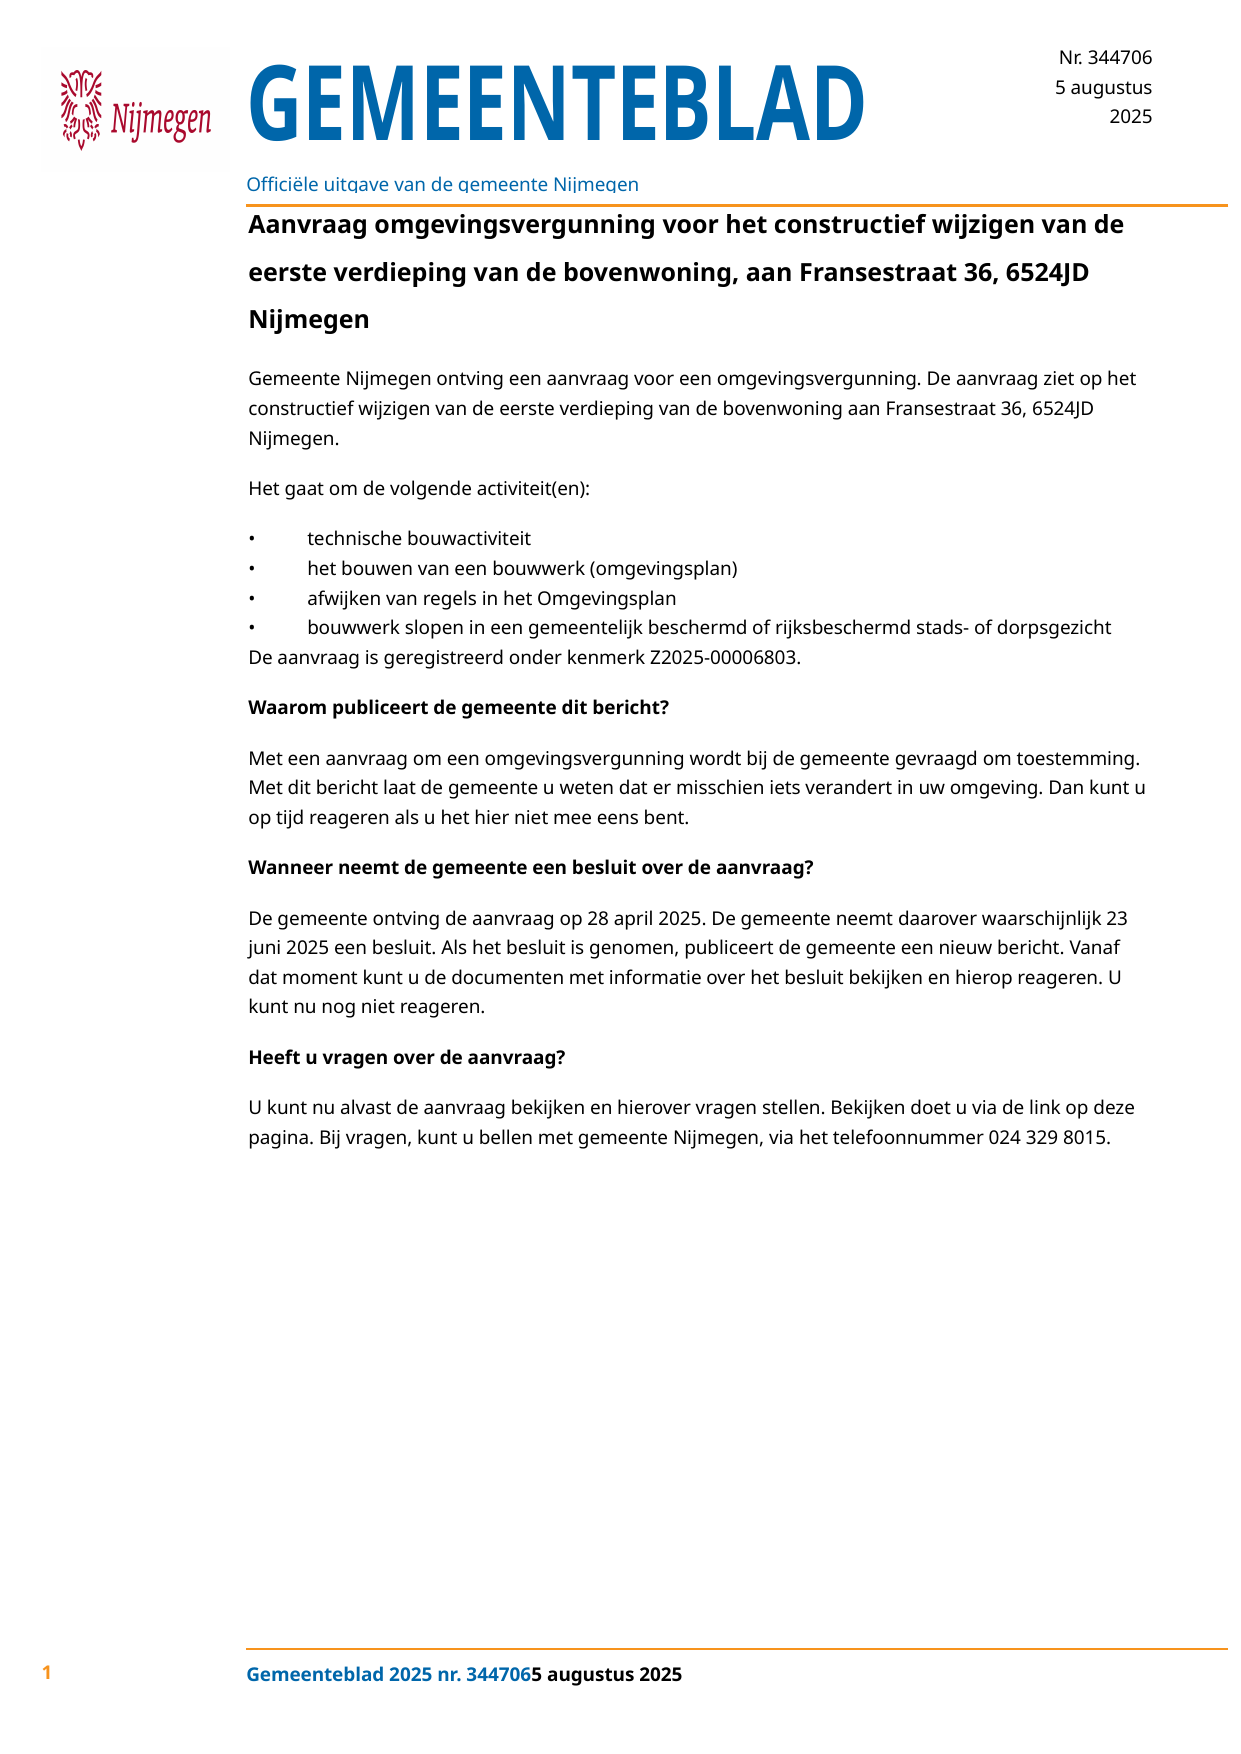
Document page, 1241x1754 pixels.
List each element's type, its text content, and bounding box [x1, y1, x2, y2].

list afwijken van regels in het Omgevingsplan [248, 585, 1152, 610]
text Wanneer neemt de gemeente een besluit over de aanvraag? [248, 854, 1152, 880]
text U kunt nu alvast de aanvraag bekijken en hierover vragen stellen. Bekijken doet u via de link op deze pagina. Bij vragen, kunt u bellen met gemeente Nijmegen, via het telefoonnummer 024 329 8015. [248, 1094, 1152, 1149]
text Met een aanvraag om een omgevingsvergunning wordt bij de gemeente gevraagd om toestemming. Met dit bericht laat de gemeente u weten dat er misschien iets verandert in uw omgeving. Dan kunt u op tijd reageren als u het hier niet mee eens bent. [248, 745, 1152, 829]
text Aanvraag omgevingsvergunning voor het constructief wijzigen van de eerste verdieping van de bovenwoning, aan Fransestraat 36, 6524JD Nijmegen [248, 207, 1152, 336]
text Gemeente Nijmegen ontving een aanvraag voor een omgevingsvergunning. De aanvraag ziet op het constructief wijzigen van de eerste verdieping van de bovenwoning aan Fransestraat 36, 6524JD Nijmegen. [248, 366, 1152, 450]
text De aanvraag is geregistreerd onder kenmerk Z2025-00006803. [248, 644, 1152, 669]
text Waarom publiceert de gemeente dit bericht? [248, 694, 1152, 720]
text De gemeente ontving de aanvraag op 28 april 2025. De gemeente neemt daarover waarschijnlijk 23 juni 2025 een besluit. Als het besluit is genomen, publiceert de gemeente een nieuw bericht. Vanaf dat moment kunt u de documenten met informatie over het besluit bekijken en hierop reageren. U kunt nu nog niet reageren. [248, 905, 1152, 1019]
list het bouwen van een bouwwerk (omgevingsplan) [248, 555, 1152, 581]
picture [41, 47, 231, 172]
list technische bouwactiviteit [248, 526, 1152, 551]
list bouwwerk slopen in een gemeentelijk beschermd of rijksbeschermd stads- of dorpsgezicht [248, 614, 1152, 640]
text Heeft u vragen over de aanvraag? [248, 1044, 1152, 1069]
text Het gaat om de volgende activiteit(en): [248, 475, 1152, 501]
